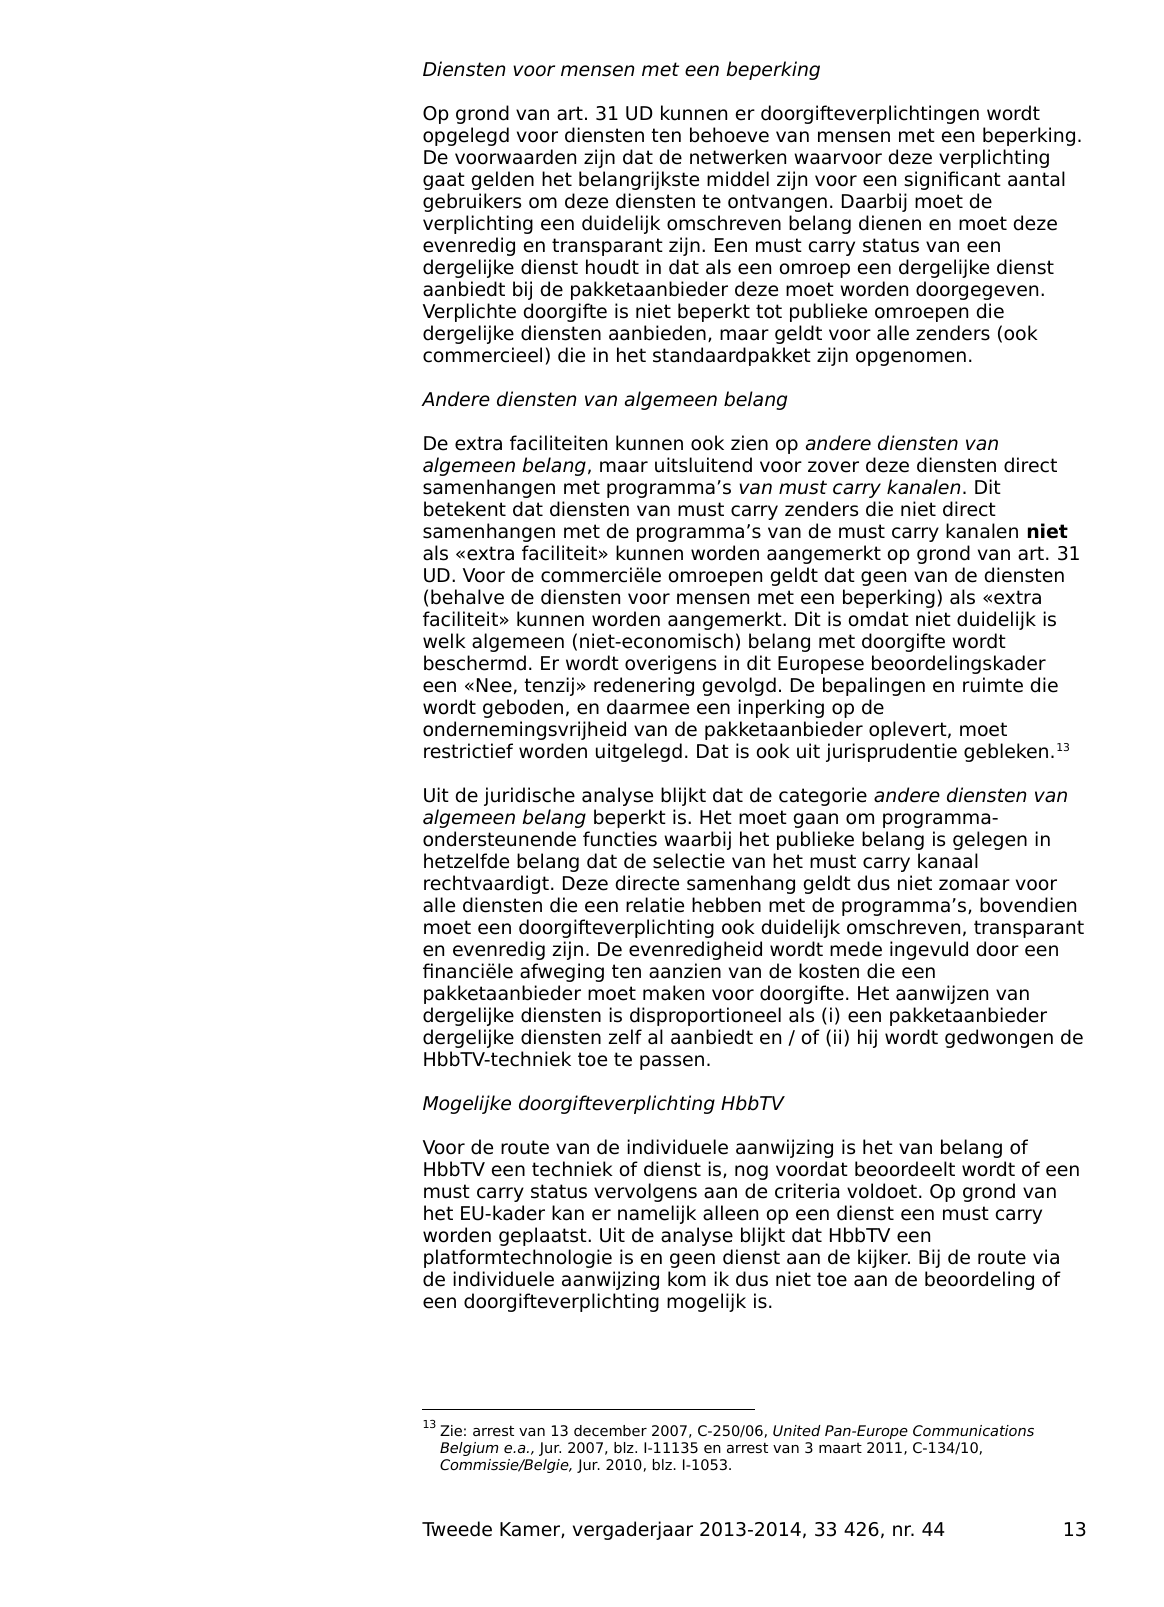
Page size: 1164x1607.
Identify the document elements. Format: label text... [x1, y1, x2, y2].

text Voor de route van de individuele aanwijzing is het van belang of HbbTV een techniek of dienst is, nog voordat beoordeelt wordt of een must carry status vervolgens aan de criteria voldoet. Op grond van het EU-kader kan er namelijk alleen op een dienst een must carry worden geplaatst. Uit de analyse blijkt dat HbbTV een platformtechnologie is en geen dienst aan de kijker. Bij de route via de individuele aanwijzing kom ik dus niet toe aan de beoordeling of een doorgifteverplichting mogelijk is. [422, 1137, 1087, 1313]
text Op grond van art. 31 UD kunnen er doorgifteverplichtingen wordt opgelegd voor diensten ten behoeve van mensen met een beperking. De voorwaarden zijn dat de netwerken waarvoor deze verplichting gaat gelden het belangrijkste middel zijn voor een significant aantal gebruikers om deze diensten te ontvangen. Daarbij moet de verplichting een duidelijk omschreven belang dienen en moet deze evenredig en transparant zijn. Een must carry status van een dergelijke dienst houdt in dat als een omroep een dergelijke dienst aanbiedt bij de pakketaanbieder deze moet worden doorgegeven. Verplichte doorgifte is niet beperkt tot publieke omroepen die dergelijke diensten aanbieden, maar geldt voor alle zenders (ook commercieel) die in het standaardpakket zijn opgenomen. [422, 103, 1087, 367]
text De extra faciliteiten kunnen ook zien op andere diensten van algemeen belang, maar uitsluitend voor zover deze diensten direct samenhangen met programma’s van must carry kanalen. Dit betekent dat diensten van must carry zenders die niet direct samenhangen met de programma’s van de must carry kanalen niet als «extra faciliteit» kunnen worden aangemerkt op grond van art. 31 UD. Voor de commerciële omroepen geldt dat geen van de diensten (behalve de diensten voor mensen met een beperking) als «extra faciliteit» kunnen worden aangemerkt. Dit is omdat niet duidelijk is welk algemeen (niet-economisch) belang met doorgifte wordt beschermd. Er wordt overigens in dit Europese beoordelingskader een «Nee, tenzij» redenering gevolgd. De bepalingen en ruimte die wordt geboden, en daarmee een inperking op de ondernemingsvrijheid van de pakketaanbieder oplevert, moet restrictief worden uitgelegd. Dat is ook uit jurisprudentie gebleken. [422, 433, 1087, 763]
subtitle Andere diensten van algemeen belang [422, 389, 1087, 411]
text Zie: arrest van 13 december 2007, C-250/06, United Pan-Europe Communications Belgium e.a., Jur. 2007, blz. I-11135 en arrest van 3 maart 2011, C-134/10, Commissie/Belgie, Jur. 2010, blz. I-1053. [422, 1418, 1087, 1474]
subtitle Diensten voor mensen met een beperking [422, 59, 1087, 81]
text Uit de juridische analyse blijkt dat de categorie andere diensten van algemeen belang beperkt is. Het moet gaan om programma-ondersteunende functies waarbij het publieke belang is gelegen in hetzelfde belang dat de selectie van het must carry kanaal rechtvaardigt. Deze directe samenhang geldt dus niet zomaar voor alle diensten die een relatie hebben met de programma’s, bovendien moet een doorgifteverplichting ook duidelijk omschreven, transparant en evenredig zijn. De evenredigheid wordt mede ingevuld door een financiële afweging ten aanzien van de kosten die een pakketaanbieder moet maken voor doorgifte. Het aanwijzen van dergelijke diensten is disproportioneel als (i) een pakketaanbieder dergelijke diensten zelf al aanbiedt en / of (ii) hij wordt gedwongen de HbbTV-techniek toe te passen. [422, 785, 1087, 1071]
subtitle Mogelijke doorgifteverplichting HbbTV [422, 1093, 1087, 1115]
